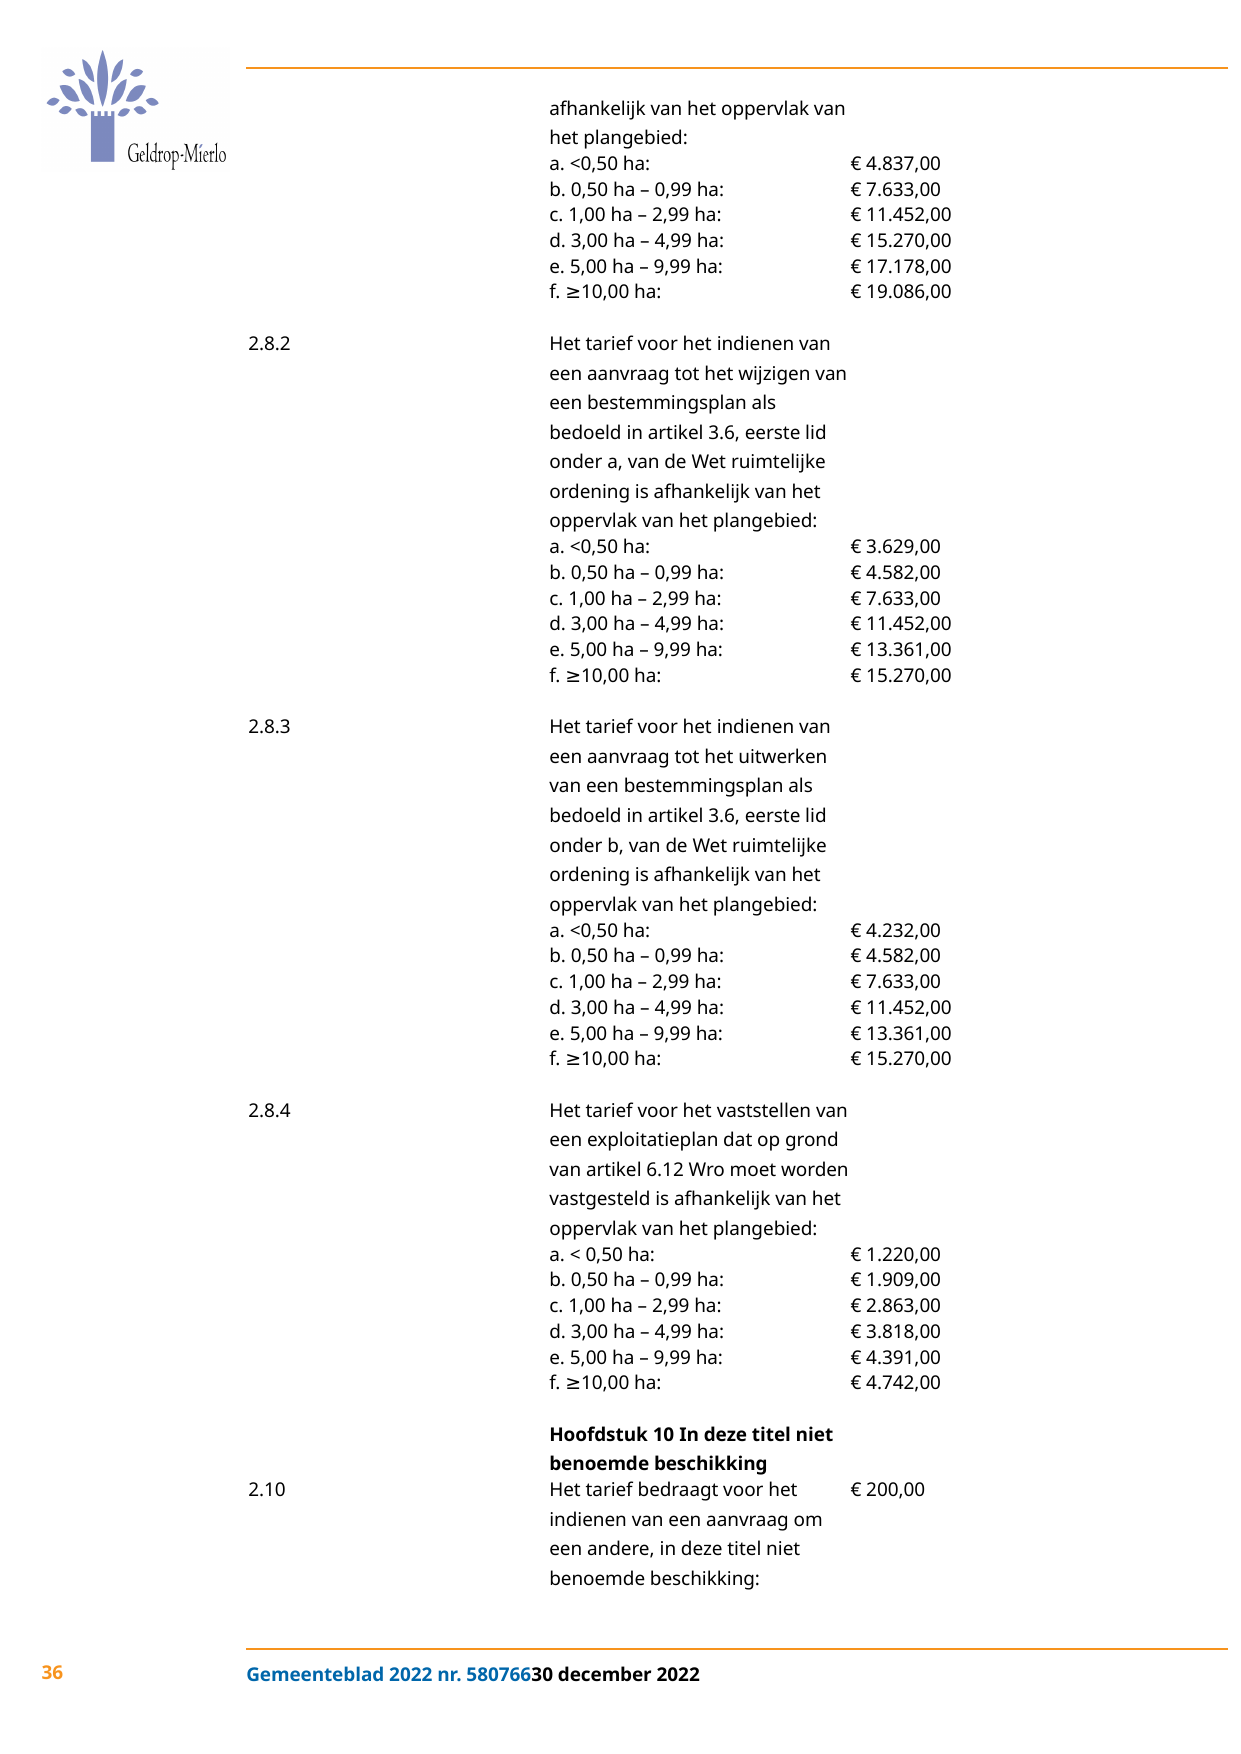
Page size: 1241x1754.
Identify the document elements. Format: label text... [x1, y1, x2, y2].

table_cell Hoofdstuk 10 In deze titel niet benoemde beschikking [549, 1421, 850, 1476]
table_cell [850, 1395, 1152, 1421]
table_cell d. 3,00 ha – 4,99 ha: [549, 994, 850, 1020]
table_cell [248, 1344, 549, 1369]
table_cell [549, 1395, 850, 1421]
table_cell [248, 1045, 549, 1071]
table_cell b. 0,50 ha – 0,99 ha: [549, 559, 850, 585]
table_cell [248, 968, 549, 994]
table_cell f. ≥10,00 ha: [549, 1045, 850, 1071]
table_cell e. 5,00 ha – 9,99 ha: [549, 636, 850, 662]
table_cell Het tarief voor het vaststellen van een exploitatieplan dat op grond van artikel 6.12 Wro moet worden vastgesteld is afhankelijk van het oppervlak van het plangebied: [549, 1097, 850, 1241]
table_cell [248, 917, 549, 942]
table_cell [248, 1267, 549, 1292]
table_cell a. <0,50 ha: [549, 917, 850, 942]
table_cell € 11.452,00 [850, 611, 1152, 636]
table_cell € 4.837,00 [850, 150, 1152, 176]
table_cell € 15.270,00 [850, 662, 1152, 688]
table_cell [248, 95, 549, 150]
table_cell f. ≥10,00 ha: [549, 662, 850, 688]
table_cell € 200,00 [850, 1476, 1152, 1591]
table_cell [248, 559, 549, 585]
table_cell [248, 1370, 549, 1395]
table_cell Het tarief voor het indienen van een aanvraag tot het wijzigen van een bestemmingsplan als bedoeld in artikel 3.6, eerste lid onder a, van de Wet ruimtelijke ordening is afhankelijk van het oppervlak van het plangebied: [549, 330, 850, 533]
table_cell € 4.582,00 [850, 943, 1152, 968]
table_cell € 4.742,00 [850, 1370, 1152, 1395]
table_cell [850, 1421, 1152, 1476]
table_cell € 4.582,00 [850, 559, 1152, 585]
picture [41, 47, 231, 172]
table_cell [248, 636, 549, 662]
table_cell b. 0,50 ha – 0,99 ha: [549, 176, 850, 202]
table_cell d. 3,00 ha – 4,99 ha: [549, 611, 850, 636]
table_cell [248, 611, 549, 636]
table_cell € 17.178,00 [850, 253, 1152, 279]
table_cell € 3.818,00 [850, 1318, 1152, 1344]
table_cell € 1.220,00 [850, 1241, 1152, 1267]
table_cell [549, 688, 850, 713]
table_cell 2.10 [248, 1476, 549, 1591]
table_cell b. 0,50 ha – 0,99 ha: [549, 1267, 850, 1292]
table_cell € 4.391,00 [850, 1344, 1152, 1369]
table_cell [248, 150, 549, 176]
table_cell € 2.863,00 [850, 1293, 1152, 1318]
table_cell d. 3,00 ha – 4,99 ha: [549, 1318, 850, 1344]
table_cell [248, 253, 549, 279]
table_cell d. 3,00 ha – 4,99 ha: [549, 227, 850, 253]
table_cell afhankelijk van het oppervlak van het plangebied: [549, 95, 850, 150]
table_cell 2.8.3 [248, 714, 549, 917]
table_cell [248, 202, 549, 227]
table_cell [850, 305, 1152, 330]
table_cell 2.8.4 [248, 1097, 549, 1241]
table_cell [248, 1318, 549, 1344]
table_cell [248, 943, 549, 968]
table_cell [248, 585, 549, 611]
table_cell € 7.633,00 [850, 585, 1152, 611]
table_cell € 7.633,00 [850, 968, 1152, 994]
table_cell [850, 714, 1152, 917]
table_cell [248, 688, 549, 713]
table_cell € 3.629,00 [850, 534, 1152, 559]
table_cell a. <0,50 ha: [549, 150, 850, 176]
table_cell b. 0,50 ha – 0,99 ha: [549, 943, 850, 968]
table_cell [850, 95, 1152, 150]
table_cell [248, 534, 549, 559]
table_cell € 19.086,00 [850, 279, 1152, 304]
table_cell [248, 994, 549, 1020]
table_cell 2.8.2 [248, 330, 549, 533]
table_cell e. 5,00 ha – 9,99 ha: [549, 1020, 850, 1045]
table_cell [248, 662, 549, 688]
table_cell f. ≥10,00 ha: [549, 1370, 850, 1395]
table_cell € 11.452,00 [850, 994, 1152, 1020]
table_cell [248, 305, 549, 330]
table_cell [549, 1071, 850, 1097]
table_cell a. < 0,50 ha: [549, 1241, 850, 1267]
table_cell e. 5,00 ha – 9,99 ha: [549, 253, 850, 279]
table_cell c. 1,00 ha – 2,99 ha: [549, 1293, 850, 1318]
table_cell € 4.232,00 [850, 917, 1152, 942]
table_cell [248, 1395, 549, 1421]
table_cell [248, 176, 549, 202]
table_cell f. ≥10,00 ha: [549, 279, 850, 304]
table_cell [248, 279, 549, 304]
table_cell [248, 1020, 549, 1045]
table_cell [850, 1071, 1152, 1097]
table_cell [248, 1293, 549, 1318]
table_cell [850, 1097, 1152, 1241]
table_cell c. 1,00 ha – 2,99 ha: [549, 585, 850, 611]
table_cell [850, 688, 1152, 713]
table_cell c. 1,00 ha – 2,99 ha: [549, 202, 850, 227]
table_cell € 15.270,00 [850, 227, 1152, 253]
table_cell a. <0,50 ha: [549, 534, 850, 559]
table_cell Het tarief voor het indienen van een aanvraag tot het uitwerken van een bestemmingsplan als bedoeld in artikel 3.6, eerste lid onder b, van de Wet ruimtelijke ordening is afhankelijk van het oppervlak van het plangebied: [549, 714, 850, 917]
table_cell € 1.909,00 [850, 1267, 1152, 1292]
table_cell € 13.361,00 [850, 636, 1152, 662]
table_cell [248, 1421, 549, 1476]
table_cell € 13.361,00 [850, 1020, 1152, 1045]
table_cell Het tarief bedraagt voor het indienen van een aanvraag om een andere, in deze titel niet benoemde beschikking: [549, 1476, 850, 1591]
table_cell e. 5,00 ha – 9,99 ha: [549, 1344, 850, 1369]
table_cell c. 1,00 ha – 2,99 ha: [549, 968, 850, 994]
table_cell € 15.270,00 [850, 1045, 1152, 1071]
table_cell [248, 1241, 549, 1267]
table_cell [248, 1071, 549, 1097]
table_cell [248, 227, 549, 253]
table_cell [549, 305, 850, 330]
table_cell € 7.633,00 [850, 176, 1152, 202]
table_cell € 11.452,00 [850, 202, 1152, 227]
table_cell [850, 330, 1152, 533]
